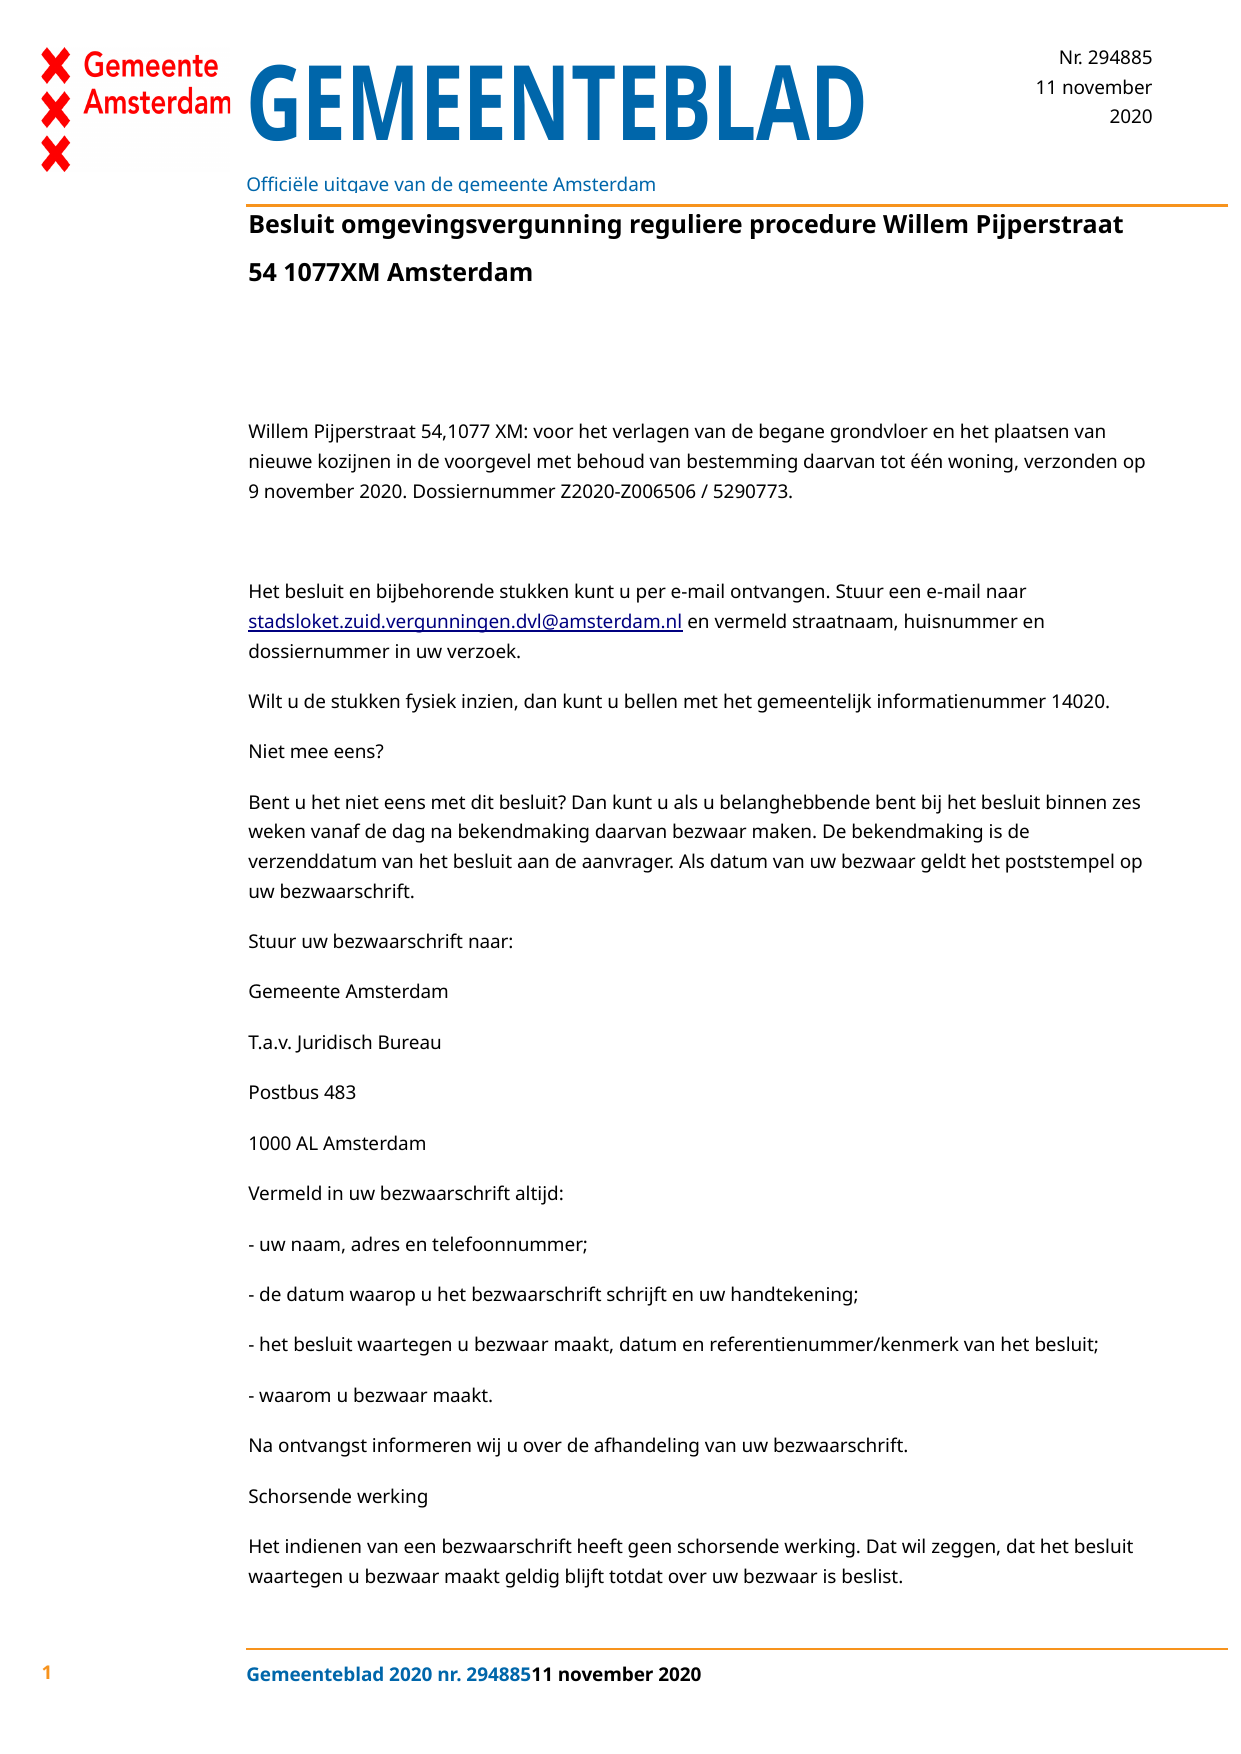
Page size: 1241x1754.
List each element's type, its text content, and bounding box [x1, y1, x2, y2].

text Stuur uw bezwaarschrift naar: [248, 928, 1152, 954]
text Niet mee eens? [248, 739, 1152, 764]
text Vermeld in uw bezwaarschrift altijd: [248, 1180, 1152, 1206]
text - het besluit waartegen u bezwaar maakt, datum en referentienummer/kenmerk van het besluit; [248, 1332, 1152, 1357]
text - de datum waarop u het bezwaarschrift schrijft en uw handtekening; [248, 1281, 1152, 1307]
text Het indienen van een bezwaarschrift heeft geen schorsende werking. Dat wil zeggen, dat het besluit waartegen u bezwaar maakt geldig blijft totdat over uw bezwaar is beslist. [248, 1533, 1152, 1589]
text Schorsende werking [248, 1483, 1152, 1509]
text T.a.v. Juridisch Bureau [248, 1029, 1152, 1055]
text - uw naam, adres en telefoonnummer; [248, 1231, 1152, 1257]
text Besluit omgevingsvergunning reguliere procedure Willem Pijperstraat 54 1077XM Amsterdam [248, 207, 1152, 288]
text Bent u het niet eens met dit besluit? Dan kunt u als u belanghebbende bent bij het besluit binnen zes weken vanaf de dag na bekendmaking daarvan bezwaar maken. De bekendmaking is de verzenddatum van het besluit aan de aanvrager. Als datum van uw bezwaar geldt het poststempel op uw bezwaarschrift. [248, 789, 1152, 904]
text Wilt u de stukken fysiek inzien, dan kunt u bellen met het gemeentelijk informatienummer 14020. [248, 688, 1152, 714]
text - waarom u bezwaar maakt. [248, 1382, 1152, 1408]
text Postbus 483 [248, 1079, 1152, 1105]
text Na ontvangst informeren wij u over de afhandeling van uw bezwaarschrift. [248, 1432, 1152, 1458]
text Gemeente Amsterdam [248, 979, 1152, 1004]
text 1000 AL Amsterdam [248, 1130, 1152, 1156]
text Het besluit en bijbehorende stukken kunt u per e-mail ontvangen. Stuur een e-mail naar stadsloket.zuid.vergunningen.dvl@amsterdam.nl en vermeld straatnaam, huisnummer en dossiernummer in uw verzoek. [248, 579, 1152, 664]
picture [41, 47, 231, 172]
text Willem Pijperstraat 54,1077 XM: voor het verlagen van de begane grondvloer en het plaatsen van nieuwe kozijnen in de voorgevel met behoud van bestemming daarvan tot één woning, verzonden op 9 november 2020. Dossiernummer Z2020-Z006506 / 5290773. [248, 419, 1152, 504]
